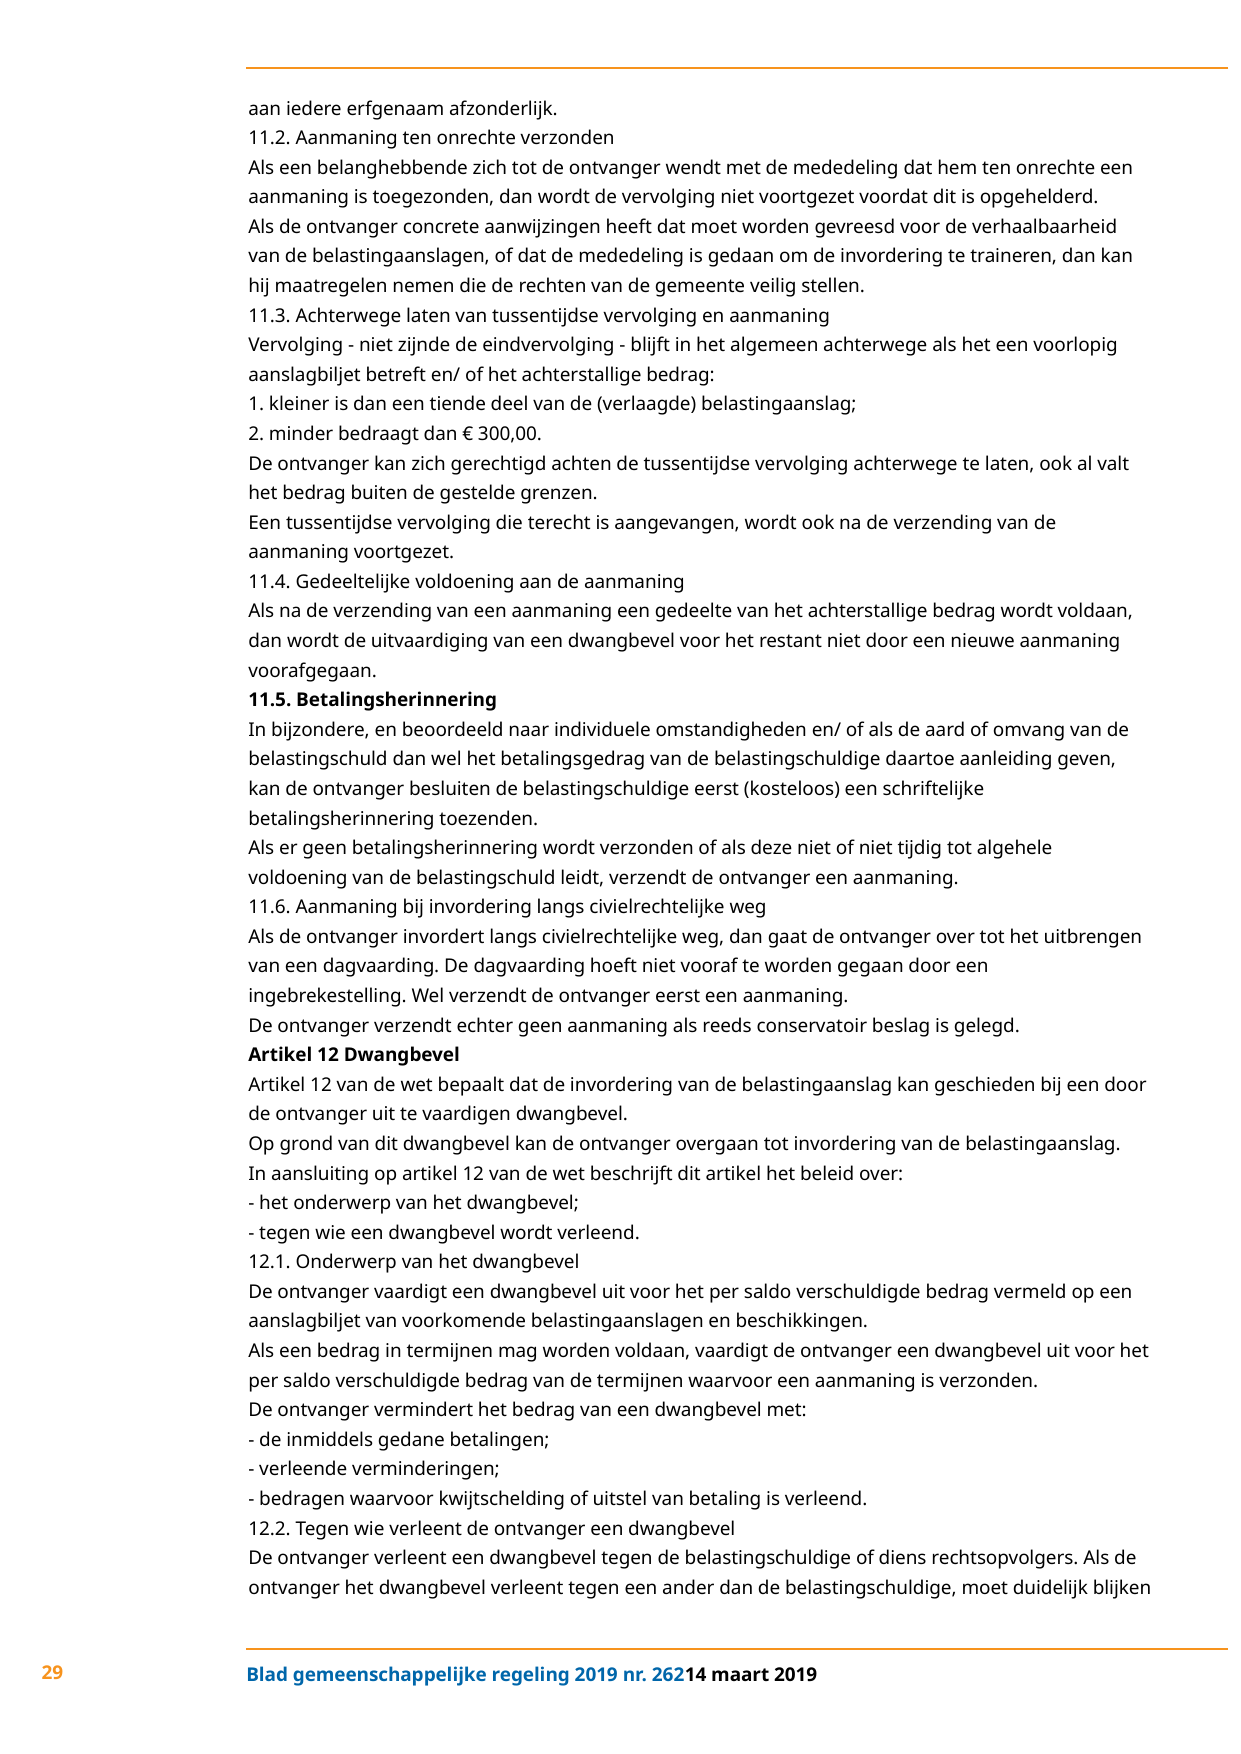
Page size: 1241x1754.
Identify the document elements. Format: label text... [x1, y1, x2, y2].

text Als er geen betalingsherinnering wordt verzonden of als deze niet of niet tijdig tot algehele voldoening van de belastingschuld leidt, verzendt de ontvanger een aanmaning. [248, 834, 1152, 890]
text 12.2. Tegen wie verleent de ontvanger een dwangbevel [248, 1515, 1152, 1541]
text 1. kleiner is dan een tiende deel van de (verlaagde) belastingaanslag; [248, 391, 1152, 416]
text 12.1. Onderwerp van het dwangbevel [248, 1248, 1152, 1274]
text aan iedere erfgenaam afzonderlijk. [248, 95, 1152, 121]
text De ontvanger vermindert het bedrag van een dwangbevel met: [248, 1396, 1152, 1422]
text 11.5. Betalingsherinnering [248, 686, 1152, 712]
text - tegen wie een dwangbevel wordt verleend. [248, 1219, 1152, 1245]
text Als de ontvanger invordert langs civielrechtelijke weg, dan gaat de ontvanger over tot het uitbrengen van een dagvaarding. De dagvaarding hoeft niet vooraf te worden gegaan door een ingebrekestelling. Wel verzendt de ontvanger eerst een aanmaning. [248, 923, 1152, 1008]
text De ontvanger verleent een dwangbevel tegen de belastingschuldige of diens rechtsopvolgers. Als de ontvanger het dwangbevel verleent tegen een ander dan de belastingschuldige, moet duidelijk blijken [248, 1544, 1152, 1600]
text - de inmiddels gedane betalingen; [248, 1426, 1152, 1452]
text - het onderwerp van het dwangbevel; [248, 1189, 1152, 1215]
text De ontvanger verzendt echter geen aanmaning als reeds conservatoir beslag is gelegd. [248, 1012, 1152, 1038]
text Vervolging - niet zijnde de eindvervolging - blijft in het algemeen achterwege als het een voorlopig aanslagbiljet betreft en/ of het achterstallige bedrag: [248, 331, 1152, 387]
text Artikel 12 Dwangbevel [248, 1041, 1152, 1067]
text De ontvanger vaardigt een dwangbevel uit voor het per saldo verschuldigde bedrag vermeld op een aanslagbiljet van voorkomende belastingaanslagen en beschikkingen. [248, 1278, 1152, 1333]
text Als na de verzending van een aanmaning een gedeelte van het achterstallige bedrag wordt voldaan, dan wordt de uitvaardiging van een dwangbevel voor het restant niet door een nieuwe aanmaning voorafgegaan. [248, 598, 1152, 683]
text In bijzondere, en beoordeeld naar individuele omstandigheden en/ of als de aard of omvang van de belastingschuld dan wel het betalingsgedrag van de belastingschuldige daartoe aanleiding geven, kan de ontvanger besluiten de belastingschuldige eerst (kosteloos) een schriftelijke betalingsherinnering toezenden. [248, 716, 1152, 831]
text In aansluiting op artikel 12 van de wet beschrijft dit artikel het beleid over: [248, 1160, 1152, 1186]
text De ontvanger kan zich gerechtigd achten de tussentijdse vervolging achterwege te laten, ook al valt het bedrag buiten de gestelde grenzen. [248, 450, 1152, 505]
text 11.2. Aanmaning ten onrechte verzonden [248, 124, 1152, 150]
text Als een belanghebbende zich tot de ontvanger wendt met de mededeling dat hem ten onrechte een aanmaning is toegezonden, dan wordt de vervolging niet voortgezet voordat dit is opgehelderd. [248, 154, 1152, 209]
text Als de ontvanger concrete aanwijzingen heeft dat moet worden gevreesd voor de verhaalbaarheid van de belastingaanslagen, of dat de mededeling is gedaan om de invordering te traineren, dan kan hij maatregelen nemen die de rechten van de gemeente veilig stellen. [248, 213, 1152, 298]
text 11.4. Gedeeltelijke voldoening aan de aanmaning [248, 568, 1152, 594]
text Op grond van dit dwangbevel kan de ontvanger overgaan tot invordering van de belastingaanslag. [248, 1130, 1152, 1156]
text Artikel 12 van de wet bepaalt dat de invordering van de belastingaanslag kan geschieden bij een door de ontvanger uit te vaardigen dwangbevel. [248, 1071, 1152, 1126]
text - bedragen waarvoor kwijtschelding of uitstel van betaling is verleend. [248, 1485, 1152, 1511]
text 2. minder bedraagt dan € 300,00. [248, 420, 1152, 446]
text 11.3. Achterwege laten van tussentijdse vervolging en aanmaning [248, 302, 1152, 328]
text - verleende verminderingen; [248, 1456, 1152, 1481]
text Als een bedrag in termijnen mag worden voldaan, vaardigt de ontvanger een dwangbevel uit voor het per saldo verschuldigde bedrag van de termijnen waarvoor een aanmaning is verzonden. [248, 1337, 1152, 1393]
picture [41, 47, 231, 172]
text Een tussentijdse vervolging die terecht is aangevangen, wordt ook na de verzending van de aanmaning voortgezet. [248, 509, 1152, 564]
text 11.6. Aanmaning bij invordering langs civielrechtelijke weg [248, 893, 1152, 919]
